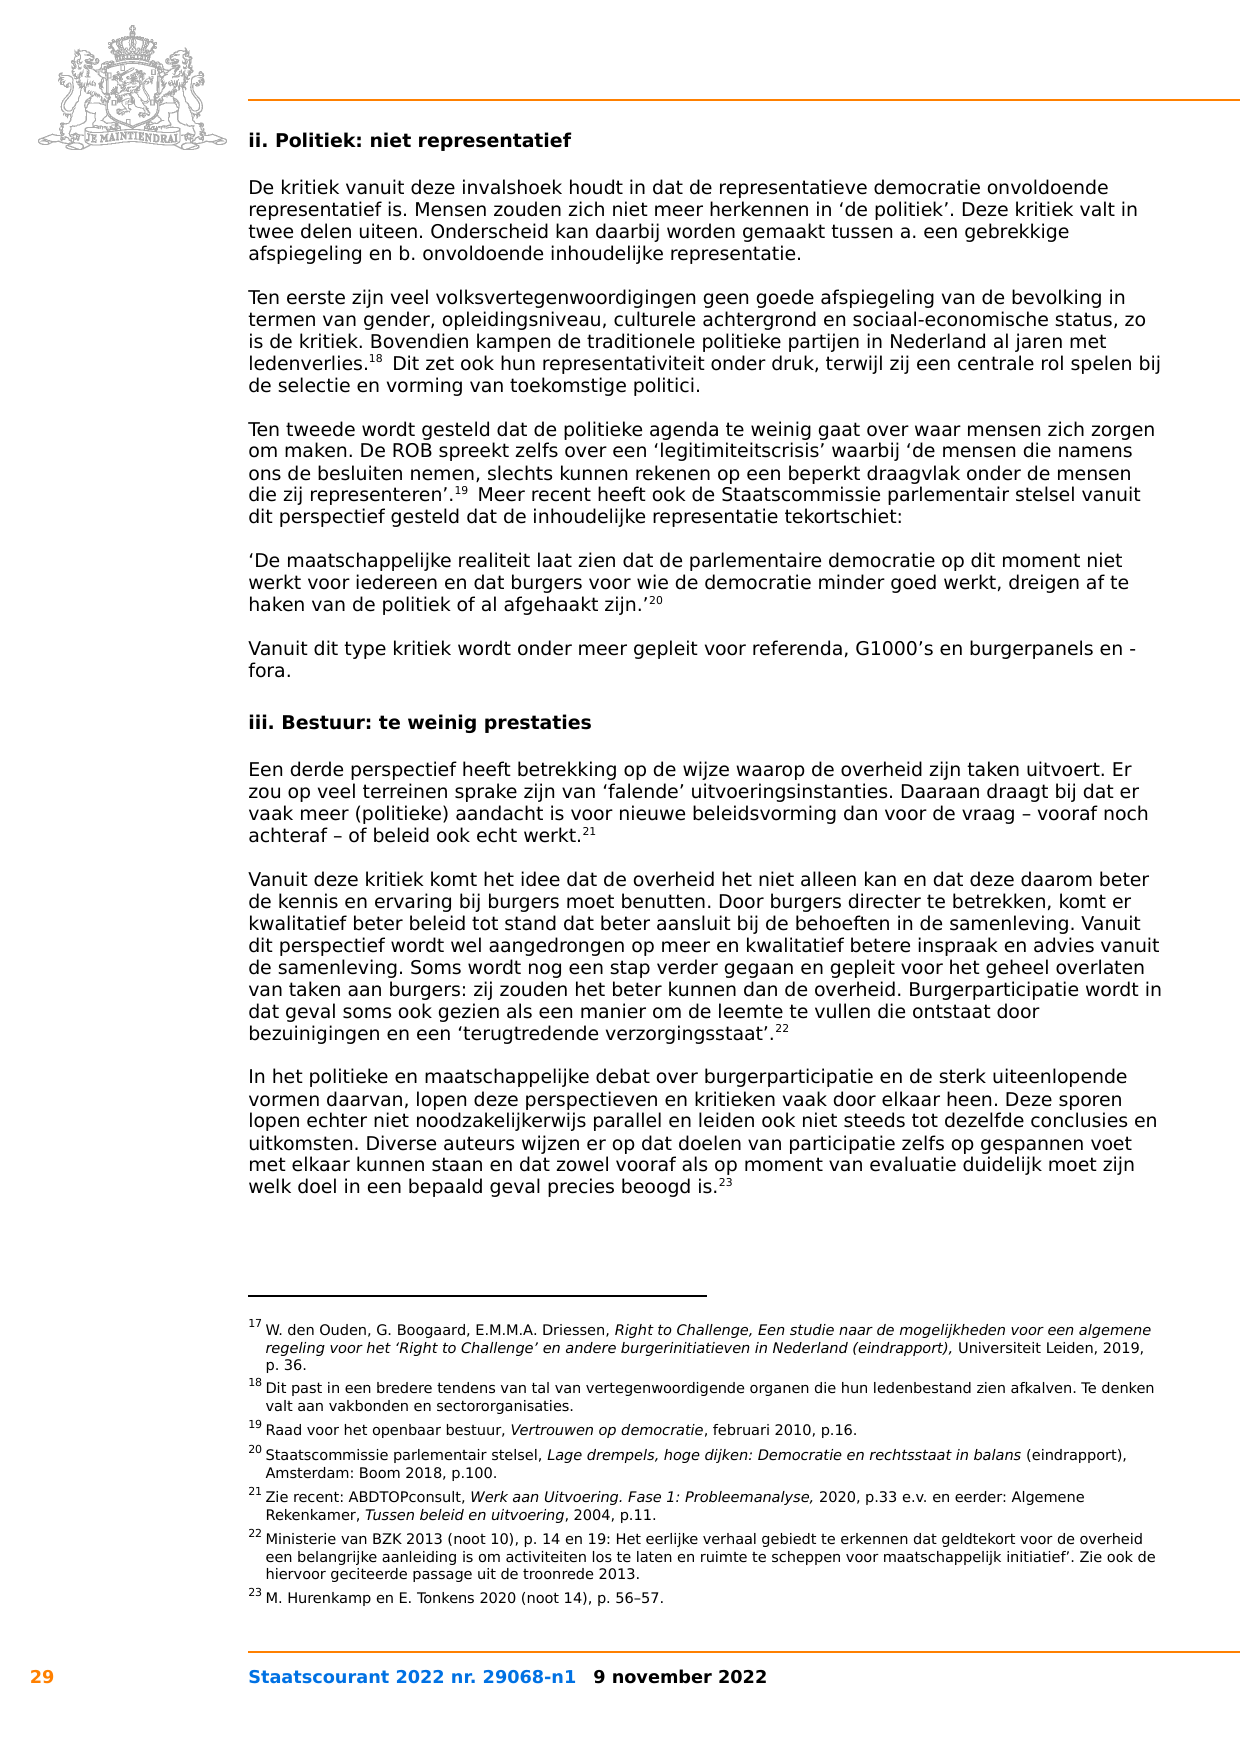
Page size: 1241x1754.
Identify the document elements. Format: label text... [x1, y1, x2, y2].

text Ten tweede wordt gesteld dat de politieke agenda te weinig gaat over waar mensen zich zorgen om maken. De ROB spreekt zelfs over een ‘legitimiteitscrisis’ waarbij ‘de mensen die namens ons de besluiten nemen, slechts kunnen rekenen op een beperkt draagvlak onder de mensen die zij representeren’. Meer recent heeft ook de Staatscommissie parlementair stelsel vanuit dit perspectief gesteld dat de inhoudelijke representatie tekortschiet: [248, 418, 1163, 528]
text M. Hurenkamp en E. Tonkens 2020 (noot 14), p. 56–57. [248, 1586, 1163, 1608]
text Staatscommissie parlementair stelsel, Lage drempels, hoge dijken: Democratie en rechtsstaat in balans (eindrapport), Amsterdam: Boom 2018, p.100. [248, 1443, 1163, 1482]
text ‘De maatschappelijke realiteit laat zien dat de parlementaire democratie op dit moment niet werkt voor iedereen en dat burgers voor wie de democratie minder goed werkt, dreigen af te haken van de politiek of al afgehaakt zijn.’ [248, 550, 1163, 616]
text In het politieke en maatschappelijke debat over burgerparticipatie en de sterk uiteenlopende vormen daarvan, lopen deze perspectieven en kritieken vaak door elkaar heen. Deze sporen lopen echter niet noodzakelijkerwijs parallel en leiden ook niet steeds tot dezelfde conclusies en uitkomsten. Diverse auteurs wijzen er op dat doelen van participatie zelfs op gespannen voet met elkaar kunnen staan en dat zowel vooraf als op moment van evaluatie duidelijk moet zijn welk doel in een bepaald geval precies beoogd is. [248, 1066, 1163, 1198]
text W. den Ouden, G. Boogaard, E.M.M.A. Driessen, Right to Challenge, Een studie naar de mogelijkheden voor een algemene regeling voor het ‘Right to Challenge’ en andere burgerinitiatieven in Nederland (eindrapport), Universiteit Leiden, 2019, p. 36. [248, 1318, 1163, 1373]
text De kritiek vanuit deze invalshoek houdt in dat de representatieve democratie onvoldoende representatief is. Mensen zouden zich niet meer herkennen in ‘de politiek’. Deze kritiek valt in twee delen uiteen. Onderscheid kan daarbij worden gemaakt tussen a. een gebrekkige afspiegeling en b. onvoldoende inhoudelijke representatie. [248, 177, 1163, 265]
text Een derde perspectief heeft betrekking op de wijze waarop de overheid zijn taken uitvoert. Er zou op veel terreinen sprake zijn van ‘falende’ uitvoeringsinstanties. Daaraan draagt bij dat er vaak meer (politieke) aandacht is voor nieuwe beleidsvorming dan voor de vraag – vooraf noch achteraf – of beleid ook echt werkt. [248, 759, 1163, 847]
picture [38, 25, 227, 150]
subtitle ii. Politiek: niet representatief [248, 130, 1163, 152]
text Raad voor het openbaar bestuur, Vertrouwen op democratie, februari 2010, p.16. [248, 1418, 1163, 1440]
text Ten eerste zijn veel volksvertegenwoordigingen geen goede afspiegeling van de bevolking in termen van gender, opleidingsniveau, culturele achtergrond en sociaal-economische status, zo is de kritiek. Bovendien kampen de traditionele politieke partijen in Nederland al jaren met ledenverlies. Dit zet ook hun representativiteit onder druk, terwijl zij een centrale rol spelen bij de selectie en vorming van toekomstige politici. [248, 287, 1163, 397]
text Vanuit deze kritiek komt het idee dat de overheid het niet alleen kan en dat deze daarom beter de kennis en ervaring bij burgers moet benutten. Door burgers directer te betrekken, komt er kwalitatief beter beleid tot stand dat beter aansluit bij de behoeften in de samenleving. Vanuit dit perspectief wordt wel aangedrongen op meer en kwalitatief betere inspraak en advies vanuit de samenleving. Soms wordt nog een stap verder gegaan en gepleit voor het geheel overlaten van taken aan burgers: zij zouden het beter kunnen dan de overheid. Burgerparticipatie wordt in dat geval soms ook gezien als een manier om de leemte te vullen die ontstaat door bezuinigingen en een ‘terugtredende verzorgingsstaat’. [248, 869, 1163, 1044]
subtitle iii. Bestuur: te weinig prestaties [248, 712, 1163, 734]
text Ministerie van BZK 2013 (noot 10), p. 14 en 19: Het eerlijke verhaal gebiedt te erkennen dat geldtekort voor de overheid een belangrijke aanleiding is om activiteiten los te laten en ruimte te scheppen voor maatschappelijk initiatief’. Zie ook de hiervoor geciteerde passage uit de troonrede 2013. [248, 1527, 1163, 1583]
text Dit past in een bredere tendens van tal van vertegenwoordigende organen die hun ledenbestand zien afkalven. Te denken valt aan vakbonden en sectororganisaties. [248, 1376, 1163, 1415]
text Zie recent: ABDTOPconsult, Werk aan Uitvoering. Fase 1: Probleemanalyse, 2020, p.33 e.v. en eerder: Algemene Rekenkamer, Tussen beleid en uitvoering, 2004, p.11. [248, 1485, 1163, 1524]
text Vanuit dit type kritiek wordt onder meer gepleit voor referenda, G1000’s en burgerpanels en -fora. [248, 638, 1163, 682]
